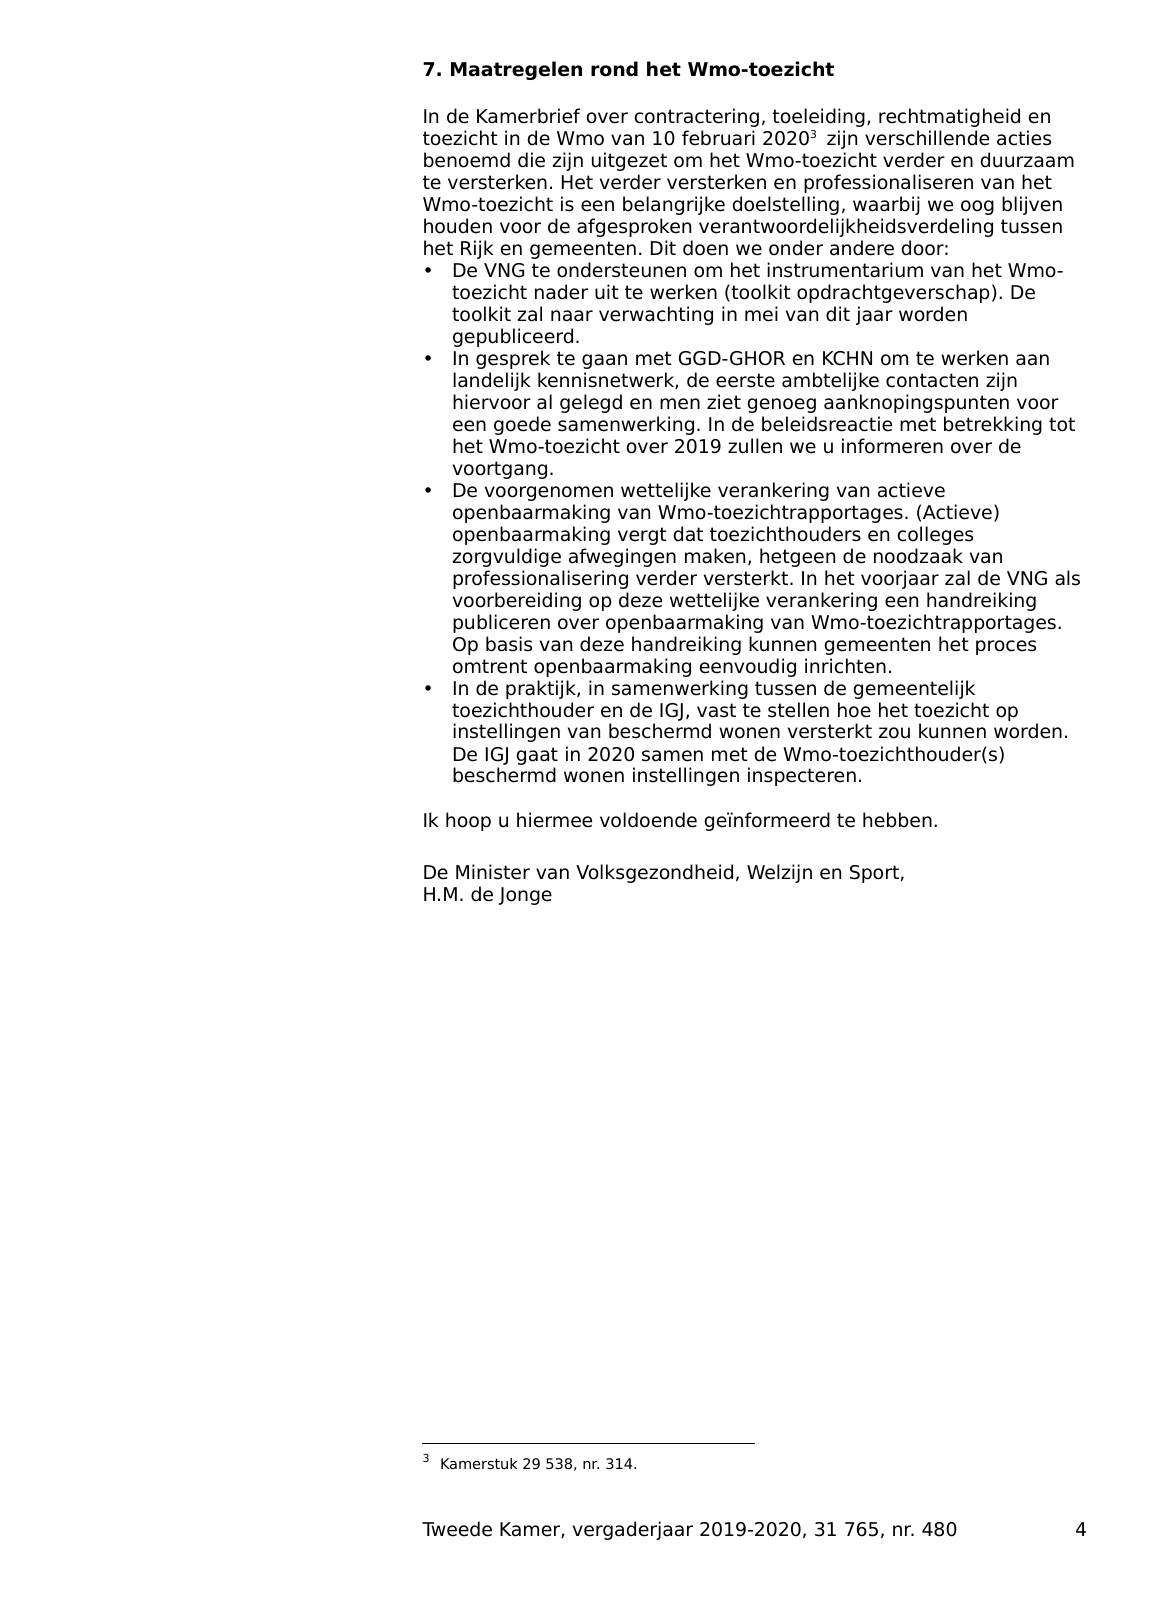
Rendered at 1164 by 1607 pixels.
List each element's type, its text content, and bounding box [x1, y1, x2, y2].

text • In gesprek te gaan met GGD-GHOR en KCHN om te werken aan landelijk kennisnetwerk, de eerste ambtelijke contacten zijn hiervoor al gelegd en men ziet genoeg aanknopingspunten voor een goede samenwerking. In de beleidsreactie met betrekking tot het Wmo-toezicht over 2019 zullen we u informeren over de voortgang. [422, 348, 1087, 480]
text De Minister van Volksgezondheid, Welzijn en Sport, H.M. de Jonge [422, 862, 1087, 906]
text Ik hoop u hiermee voldoende geïnformeerd te hebben. [422, 809, 1087, 832]
text • De VNG te ondersteunen om het instrumentarium van het Wmo-toezicht nader uit te werken (toolkit opdrachtgeverschap). De toolkit zal naar verwachting in mei van dit jaar worden gepubliceerd. [422, 260, 1087, 348]
text • De voorgenomen wettelijke verankering van actieve openbaarmaking van Wmo-toezichtrapportages. (Actieve) openbaarmaking vergt dat toezichthouders en colleges zorgvuldige afwegingen maken, hetgeen de noodzaak van professionalisering verder versterkt. In het voorjaar zal de VNG als voorbereiding op deze wettelijke verankering een handreiking publiceren over openbaarmaking van Wmo-toezichtrapportages. Op basis van deze handreiking kunnen gemeenten het proces omtrent openbaarmaking eenvoudig inrichten. [422, 480, 1087, 677]
text Kamerstuk 29 538, nr. 314. [422, 1452, 1087, 1474]
text In de Kamerbrief over contractering, toeleiding, rechtmatigheid en toezicht in de Wmo van 10 februari 2020 zijn verschillende acties benoemd die zijn uitgezet om het Wmo-toezicht verder en duurzaam te versterken. Het verder versterken en professionaliseren van het Wmo-toezicht is een belangrijke doelstelling, waarbij we oog blijven houden voor de afgesproken verantwoordelijkheidsverdeling tussen het Rijk en gemeenten. Dit doen we onder andere door: [422, 106, 1087, 260]
text • In de praktijk, in samenwerking tussen de gemeentelijk toezichthouder en de IGJ, vast te stellen hoe het toezicht op instellingen van beschermd wonen versterkt zou kunnen worden. De IGJ gaat in 2020 samen met de Wmo-toezichthouder(s) beschermd wonen instellingen inspecteren. [422, 677, 1087, 787]
subtitle 7. Maatregelen rond het Wmo-toezicht [422, 59, 1087, 81]
